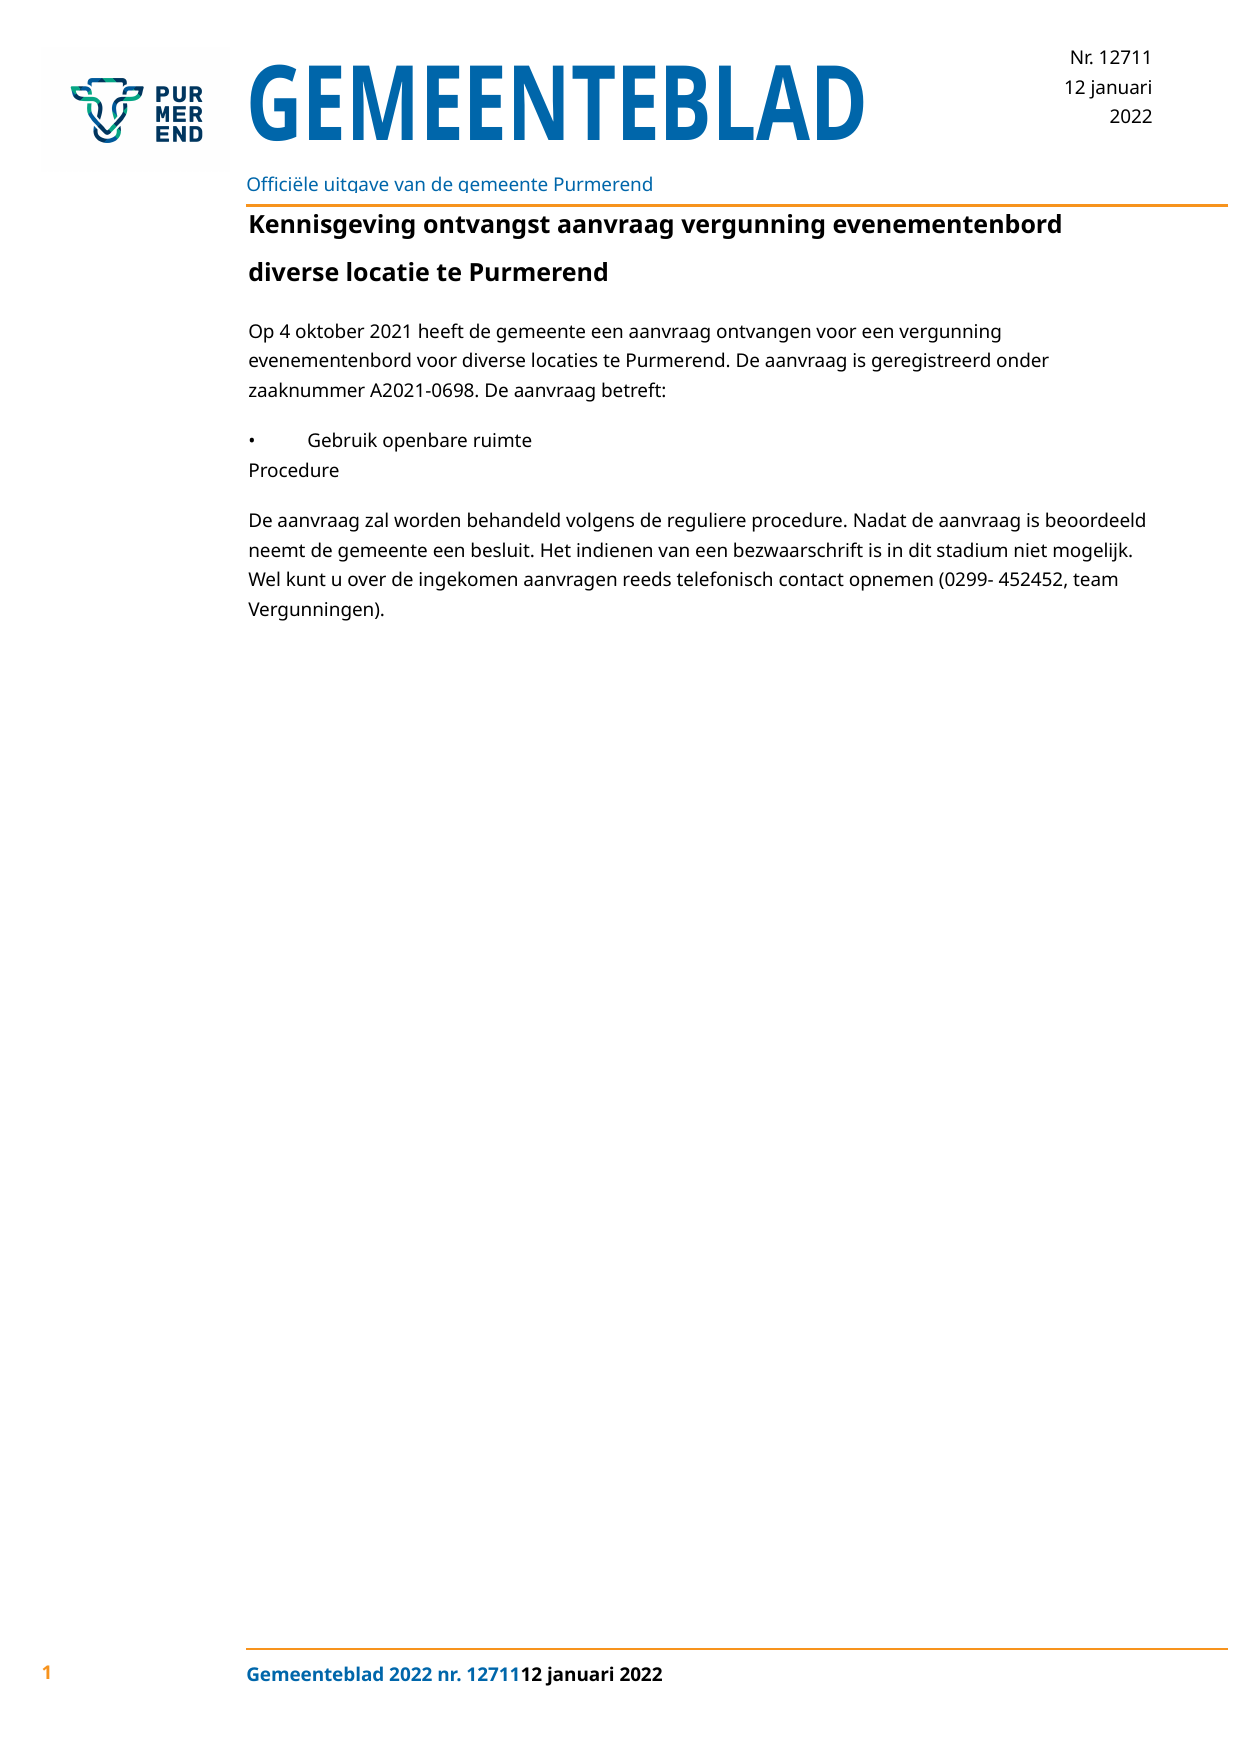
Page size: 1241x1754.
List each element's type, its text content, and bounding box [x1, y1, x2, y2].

picture [41, 47, 231, 172]
text De aanvraag zal worden behandeld volgens de reguliere procedure. Nadat de aanvraag is beoordeeld neemt de gemeente een besluit. Het indienen van een bezwaarschrift is in dit stadium niet mogelijk. Wel kunt u over de ingekomen aanvragen reeds telefonisch contact opnemen (0299- 452452, team Vergunningen). [248, 507, 1152, 622]
text Kennisgeving ontvangst aanvraag vergunning evenementenbord diverse locatie te Purmerend [248, 207, 1152, 288]
text Op 4 oktober 2021 heeft de gemeente een aanvraag ontvangen voor een vergunning evenementenbord voor diverse locaties te Purmerend. De aanvraag is geregistreerd onder zaaknummer A2021-0698. De aanvraag betreft: [248, 318, 1152, 403]
text Procedure [248, 457, 1152, 483]
list Gebruik openbare ruimte [248, 427, 1152, 453]
